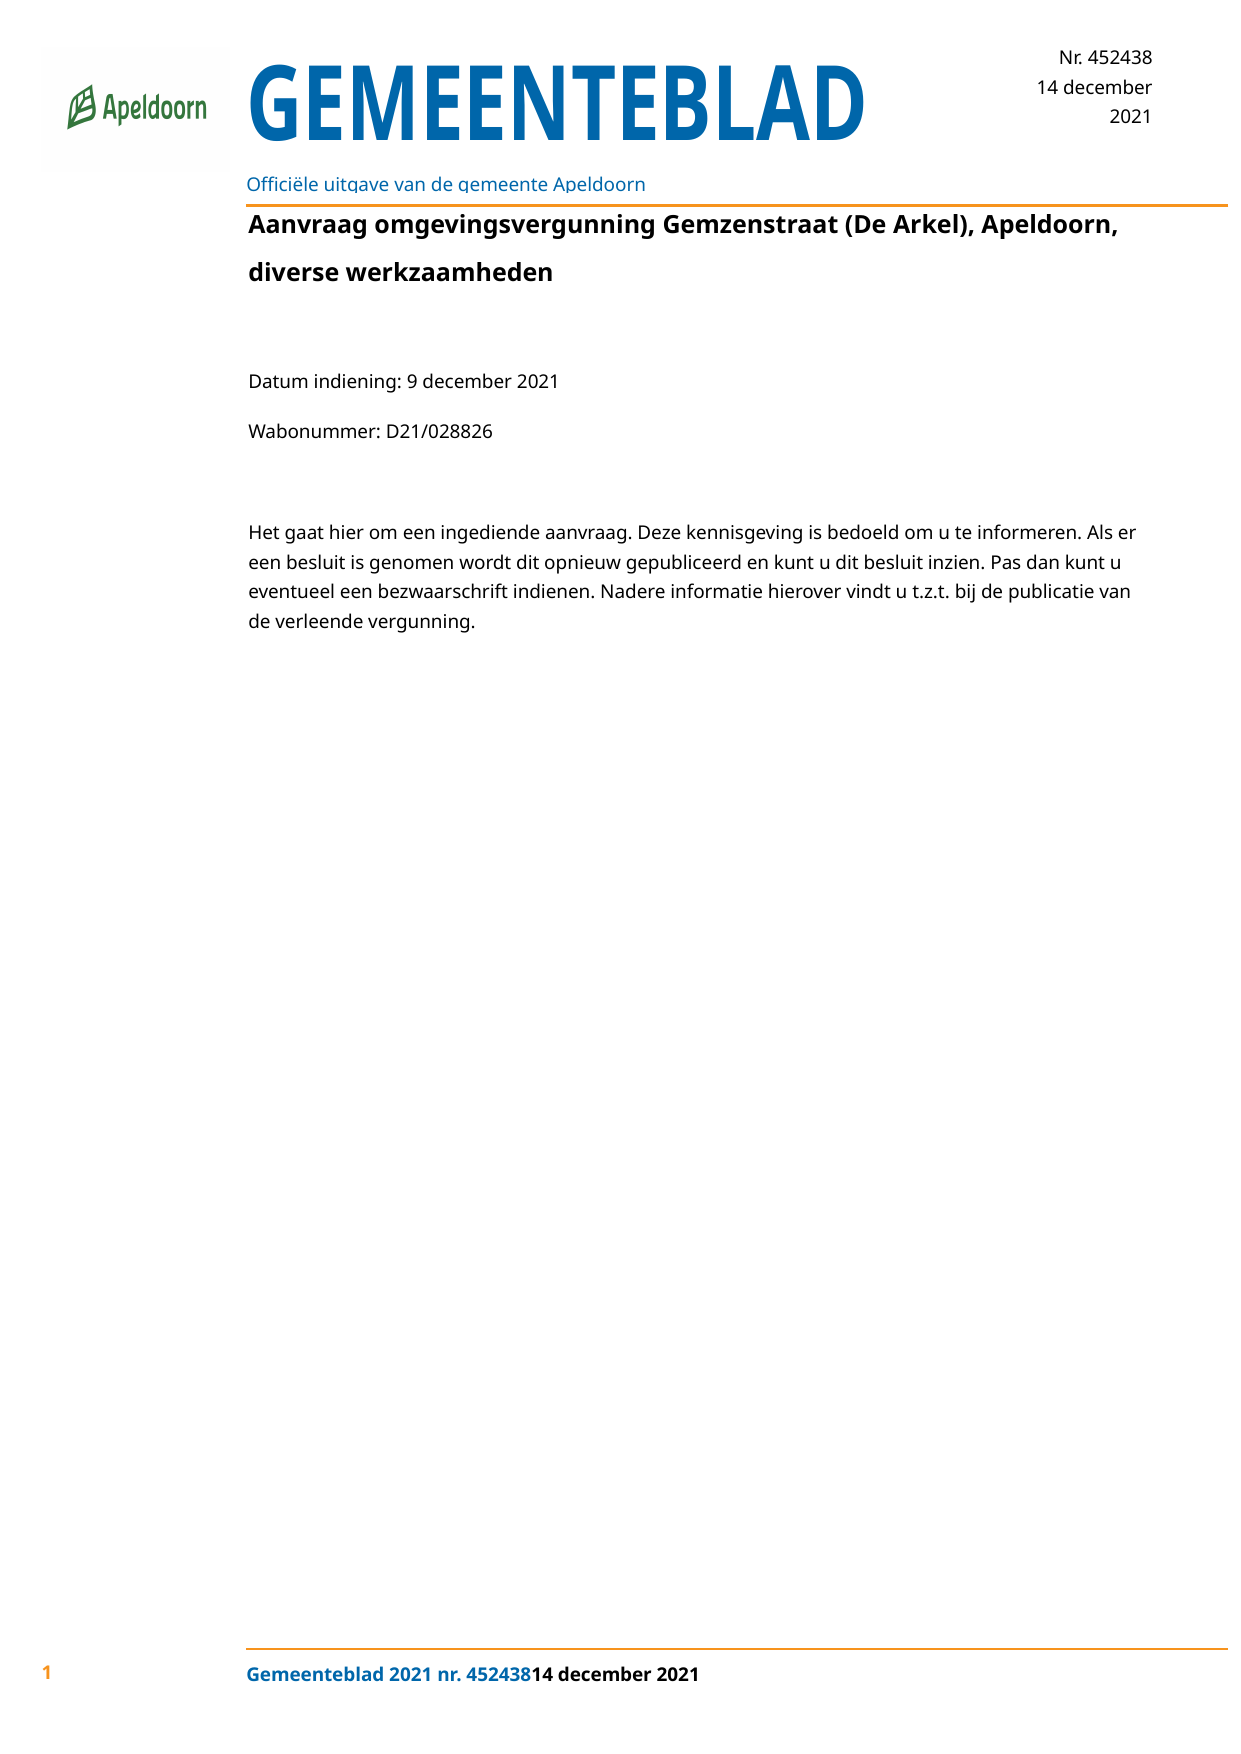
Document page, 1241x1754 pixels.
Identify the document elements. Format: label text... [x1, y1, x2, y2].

text Het gaat hier om een ingediende aanvraag. Deze kennisgeving is bedoeld om u te informeren. Als er een besluit is genomen wordt dit opnieuw gepubliceerd en kunt u dit besluit inzien. Pas dan kunt u eventueel een bezwaarschrift indienen. Nadere informatie hierover vindt u t.z.t. bij de publicatie van de verleende vergunning. [248, 519, 1152, 634]
picture [41, 47, 231, 172]
text Aanvraag omgevingsvergunning Gemzenstraat (De Arkel), Apeldoorn, diverse werkzaamheden [248, 207, 1152, 288]
text Wabonummer: D21/028826 [248, 419, 1152, 444]
text Datum indiening: 9 december 2021 [248, 368, 1152, 394]
